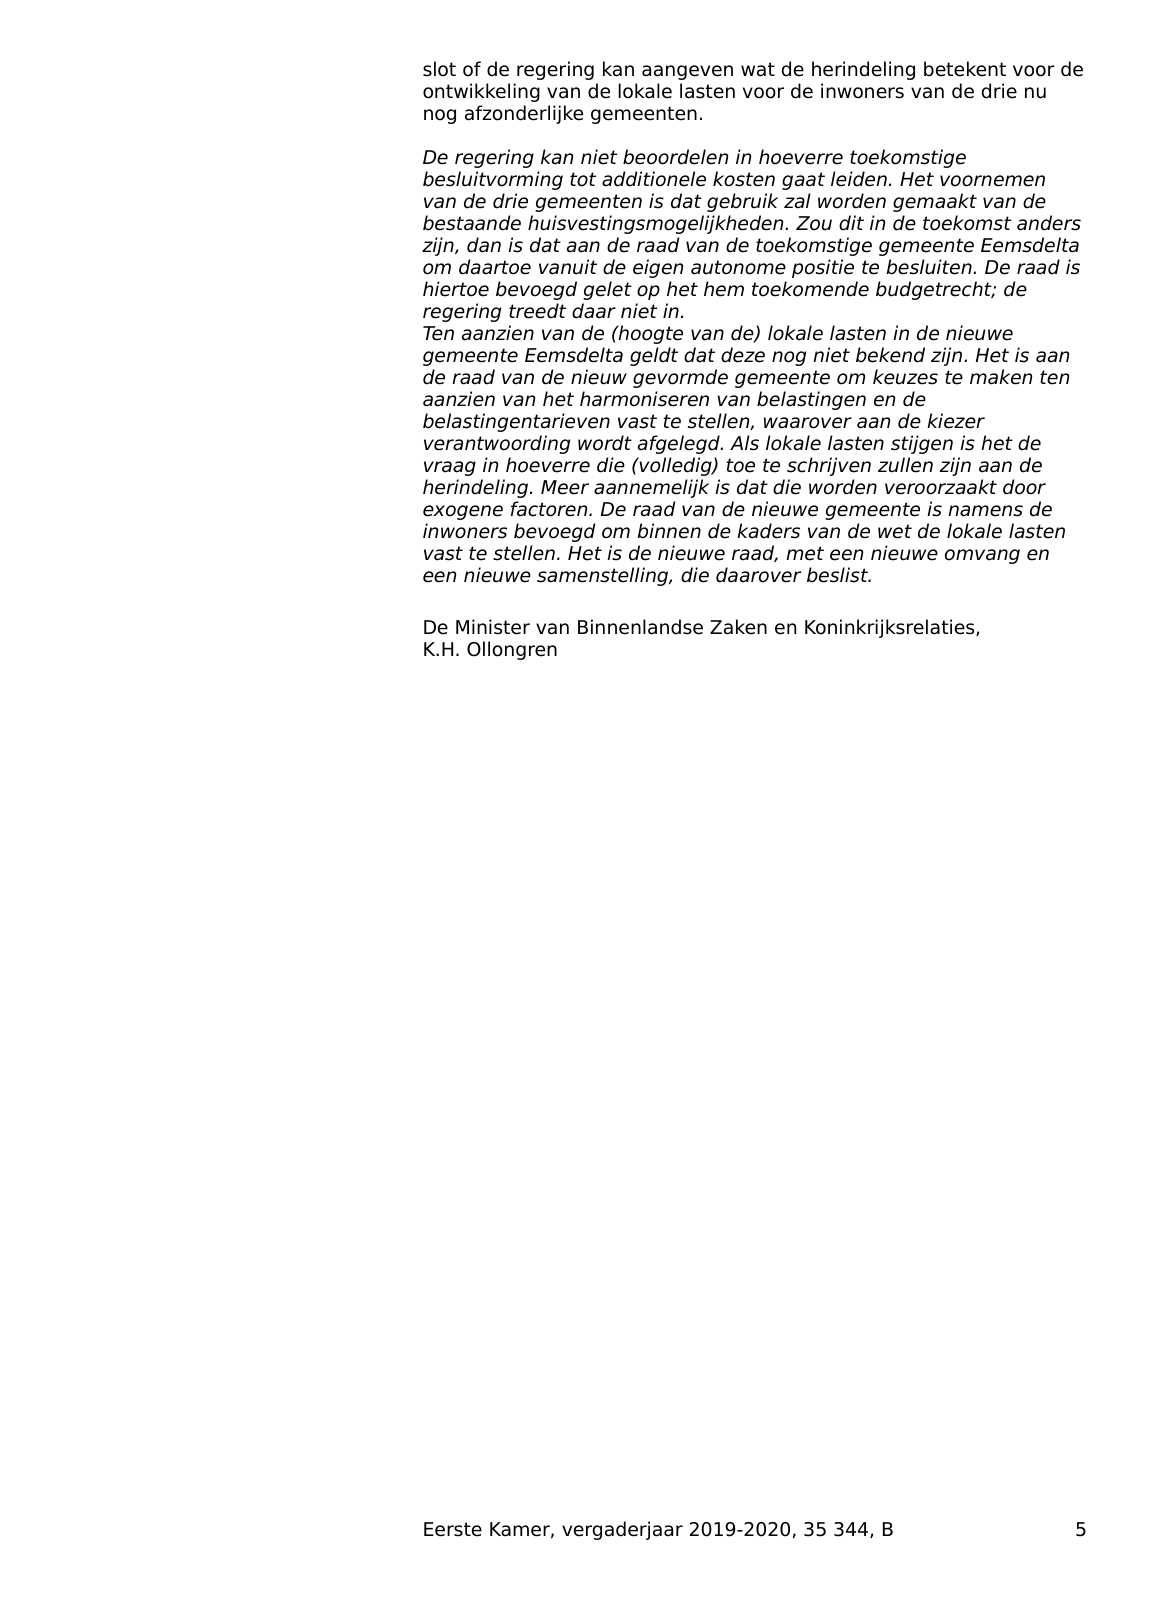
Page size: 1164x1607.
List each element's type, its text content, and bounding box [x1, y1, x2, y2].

text De regering kan niet beoordelen in hoeverre toekomstige besluitvorming tot additionele kosten gaat leiden. Het voornemen van de drie gemeenten is dat gebruik zal worden gemaakt van de bestaande huisvestingsmogelijkheden. Zou dit in de toekomst anders zijn, dan is dat aan de raad van de toekomstige gemeente Eemsdelta om daartoe vanuit de eigen autonome positie te besluiten. De raad is hiertoe bevoegd gelet op het hem toekomende budgetrecht; de regering treedt daar niet in. [422, 147, 1087, 323]
text slot of de regering kan aangeven wat de herindeling betekent voor de ontwikkeling van de lokale lasten voor de inwoners van de drie nu nog afzonderlijke gemeenten. [422, 59, 1087, 125]
text Ten aanzien van de (hoogte van de) lokale lasten in de nieuwe gemeente Eemsdelta geldt dat deze nog niet bekend zijn. Het is aan de raad van de nieuw gevormde gemeente om keuzes te maken ten aanzien van het harmoniseren van belastingen en de belastingentarieven vast te stellen, waarover aan de kiezer verantwoording wordt afgelegd. Als lokale lasten stijgen is het de vraag in hoeverre die (volledig) toe te schrijven zullen zijn aan de herindeling. Meer aannemelijk is dat die worden veroorzaakt door exogene factoren. De raad van de nieuwe gemeente is namens de inwoners bevoegd om binnen de kaders van de wet de lokale lasten vast te stellen. Het is de nieuwe raad, met een nieuwe omvang en een nieuwe samenstelling, die daarover beslist. [422, 323, 1087, 587]
text De Minister van Binnenlandse Zaken en Koninkrijksrelaties, K.H. Ollongren [422, 617, 1087, 661]
